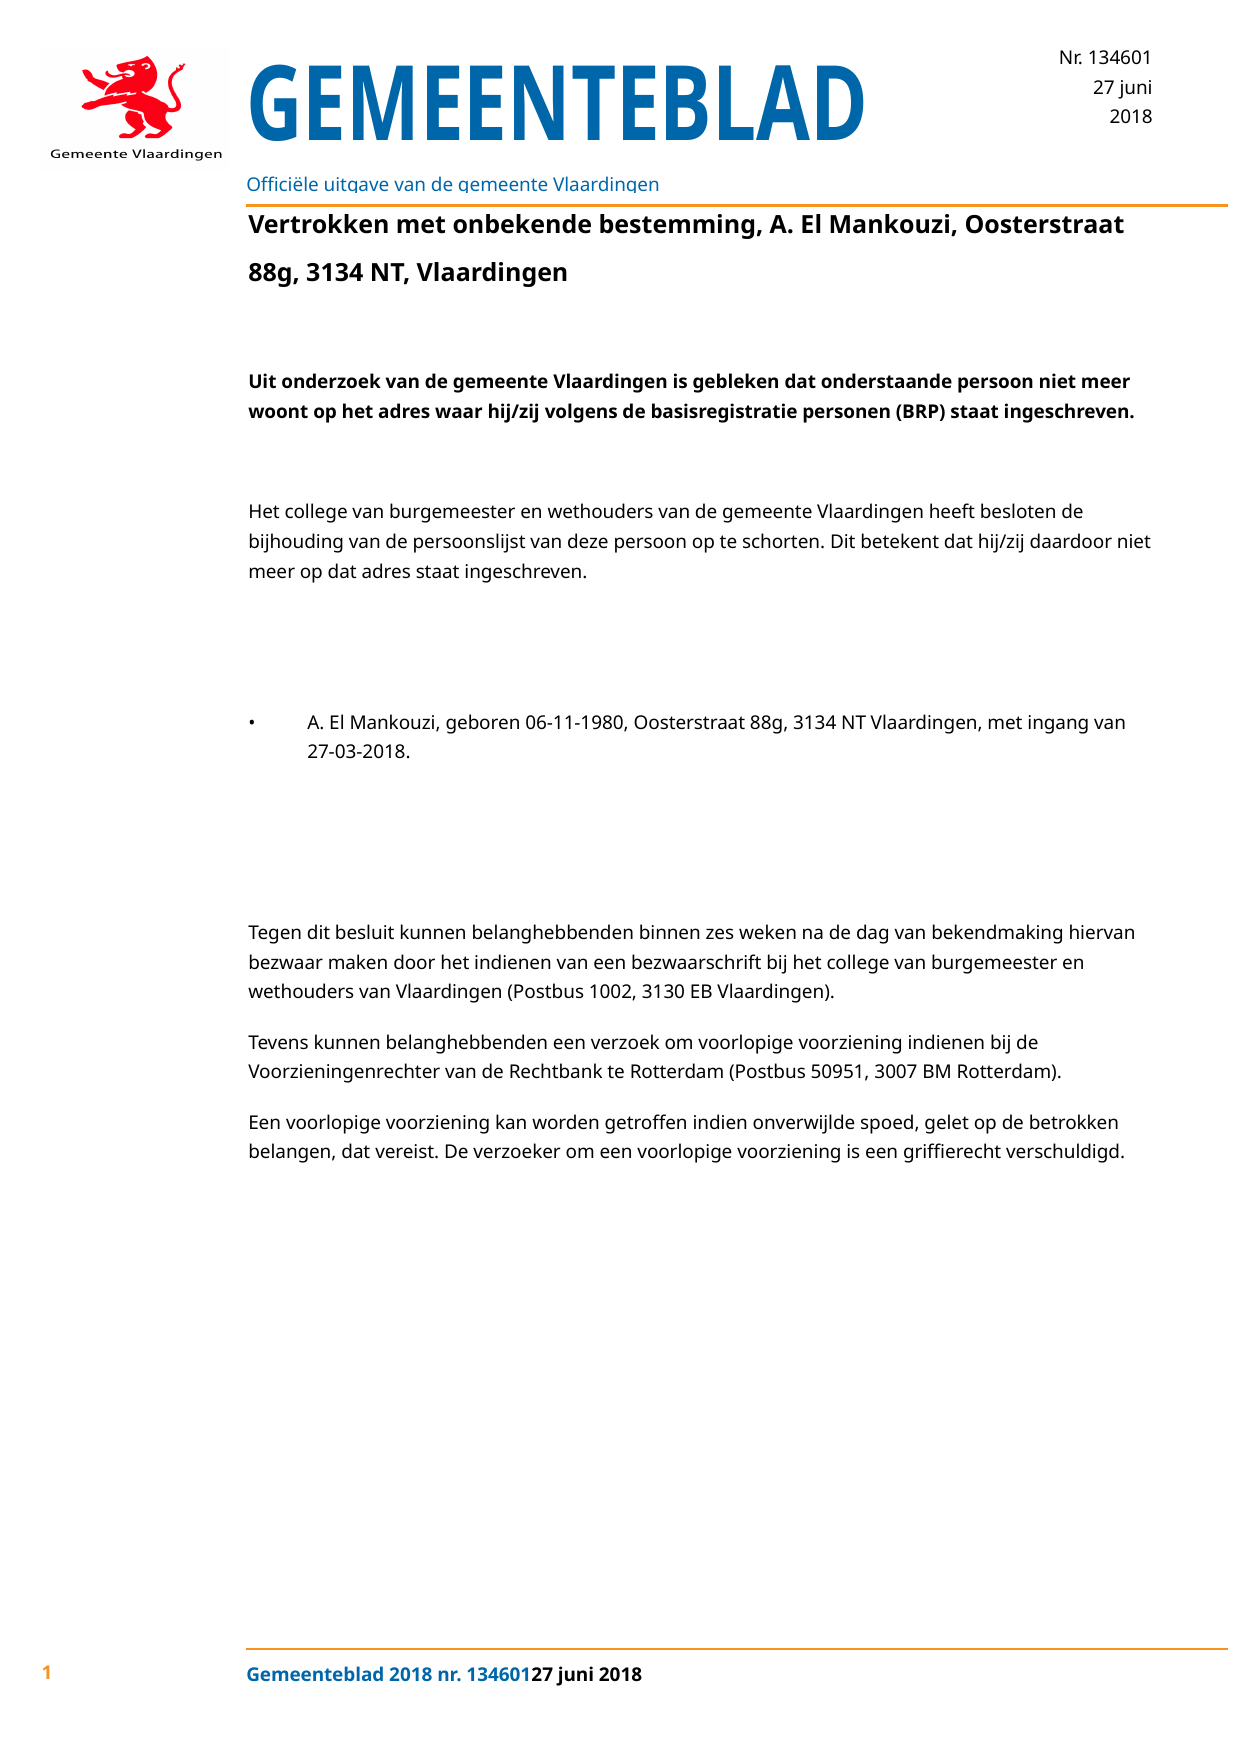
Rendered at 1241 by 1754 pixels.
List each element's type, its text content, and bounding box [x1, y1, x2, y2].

text Het college van burgemeester en wethouders van de gemeente Vlaardingen heeft besloten de bijhouding van de persoonslijst van deze persoon op te schorten. Dit betekent dat hij/zij daardoor niet meer op dat adres staat ingeschreven. [248, 499, 1152, 584]
picture [41, 47, 231, 172]
list A. El Mankouzi, geboren 06-11-1980, Oosterstraat 88g, 3134 NT Vlaardingen, met ingang van 27-03-2018. [248, 709, 1152, 764]
text Een voorlopige voorziening kan worden getroffen indien onverwijlde spoed, gelet op de betrokken belangen, dat vereist. De verzoeker om een voorlopige voorziening is een griffierecht verschuldigd. [248, 1109, 1152, 1164]
text Tegen dit besluit kunnen belanghebbenden binnen zes weken na de dag van bekendmaking hiervan bezwaar maken door het indienen van een bezwaarschrift bij het college van burgemeester en wethouders van Vlaardingen (Postbus 1002, 3130 EB Vlaardingen). [248, 919, 1152, 1004]
text Vertrokken met onbekende bestemming, A. El Mankouzi, Oosterstraat 88g, 3134 NT, Vlaardingen [248, 207, 1152, 288]
text Uit onderzoek van de gemeente Vlaardingen is gebleken dat onderstaande persoon niet meer woont op het adres waar hij/zij volgens de basisregistratie personen (BRP) staat ingeschreven. [248, 368, 1152, 424]
text Tevens kunnen belanghebbenden een verzoek om voorlopige voorziening indienen bij de Voorzieningenrechter van de Rechtbank te Rotterdam (Postbus 50951, 3007 BM Rotterdam). [248, 1029, 1152, 1084]
